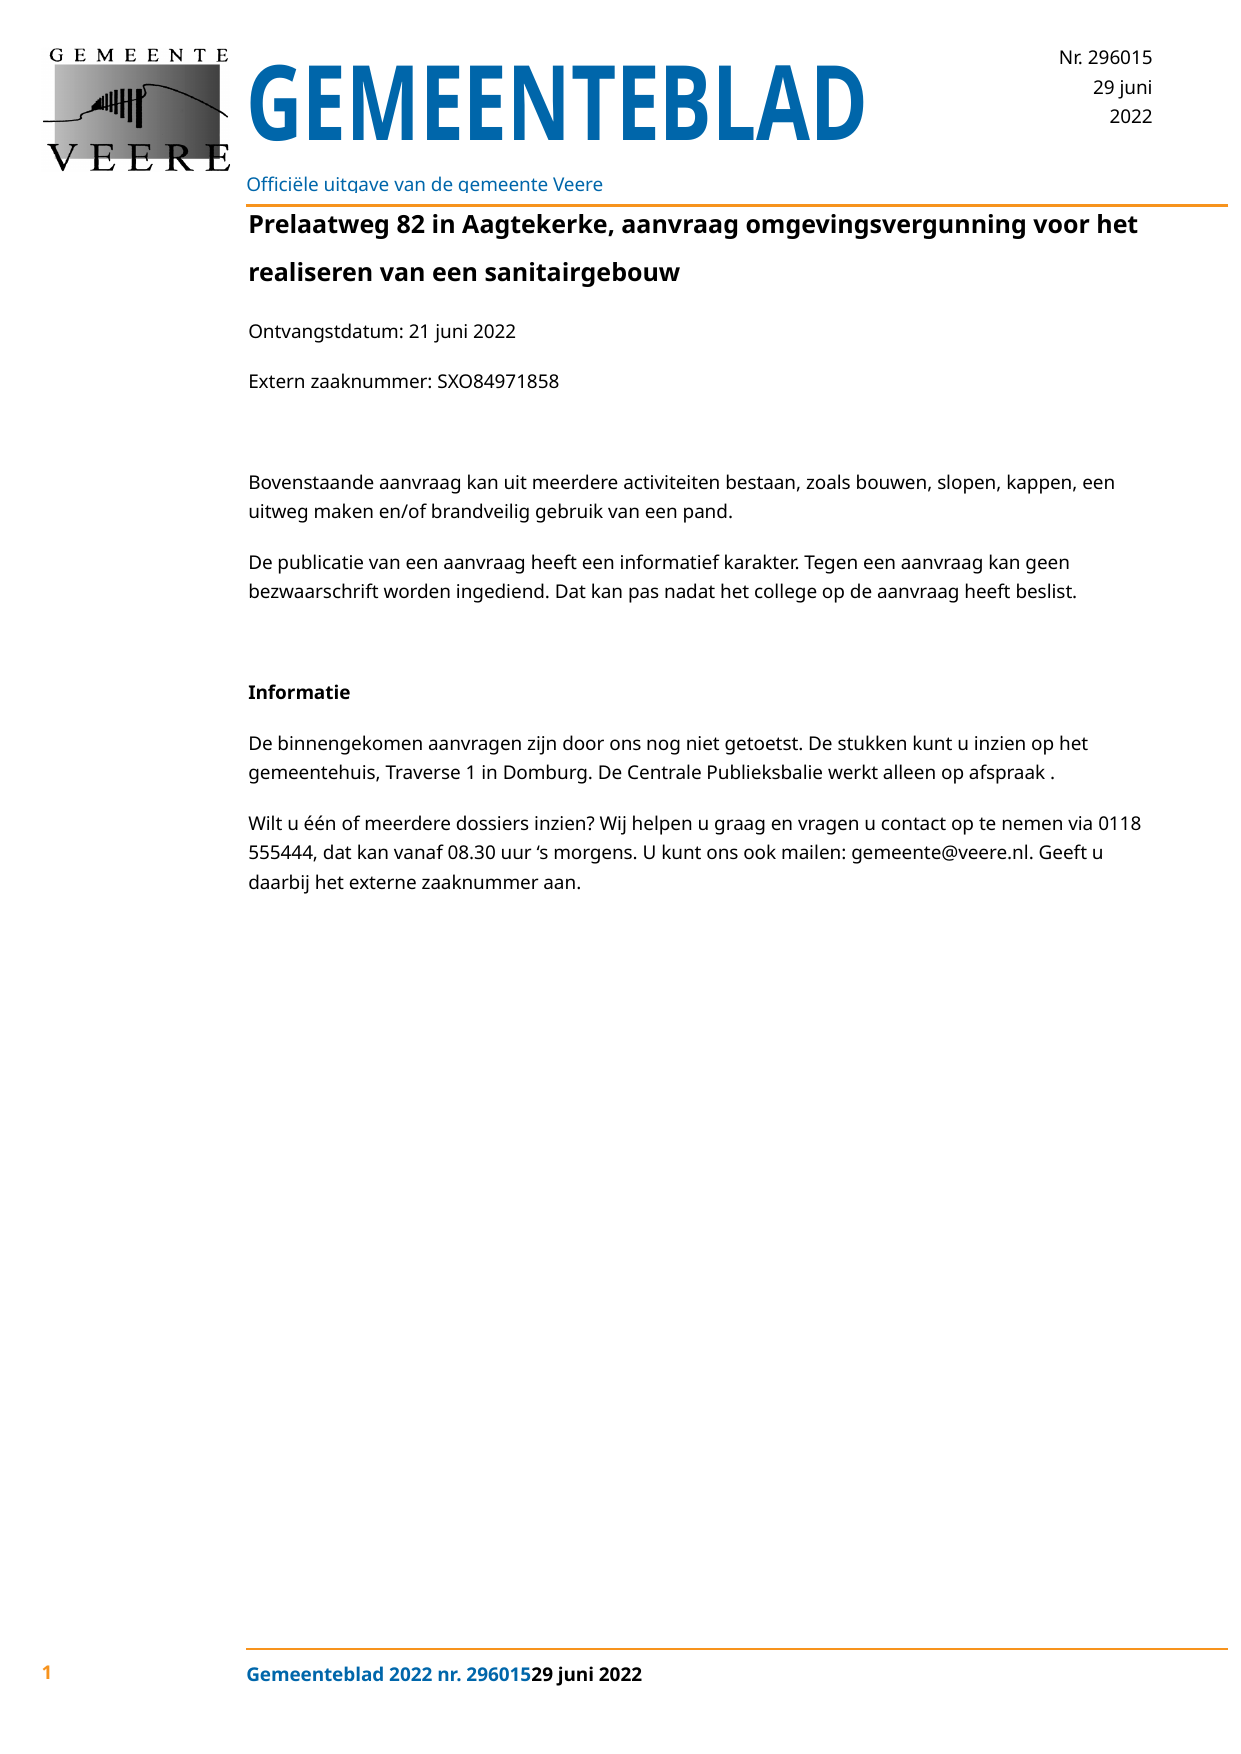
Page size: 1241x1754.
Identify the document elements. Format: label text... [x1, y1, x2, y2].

picture [41, 47, 231, 172]
text Bovenstaande aanvraag kan uit meerdere activiteiten bestaan, zoals bouwen, slopen, kappen, een uitweg maken en/of brandveilig gebruik van een pand. [248, 469, 1152, 524]
text Prelaatweg 82 in Aagtekerke, aanvraag omgevingsvergunning voor het realiseren van een sanitairgebouw [248, 207, 1152, 288]
text Extern zaaknummer: SXO84971858 [248, 368, 1152, 394]
text Wilt u één of meerdere dossiers inzien? Wij helpen u graag en vragen u contact op te nemen via 0118 555444, dat kan vanaf 08.30 uur ‘s morgens. U kunt ons ook mailen: gemeente@veere.nl. Geeft u daarbij het externe zaaknummer aan. [248, 810, 1152, 895]
text De publicatie van een aanvraag heeft een informatief karakter. Tegen een aanvraag kan geen bezwaarschrift worden ingediend. Dat kan pas nadat het college op de aanvraag heeft beslist. [248, 549, 1152, 604]
text Informatie [248, 679, 1152, 705]
text Ontvangstdatum: 21 juni 2022 [248, 318, 1152, 344]
text De binnengekomen aanvragen zijn door ons nog niet getoetst. De stukken kunt u inzien op het gemeentehuis, Traverse 1 in Domburg. De Centrale Publieksbalie werkt alleen op afspraak . [248, 730, 1152, 785]
